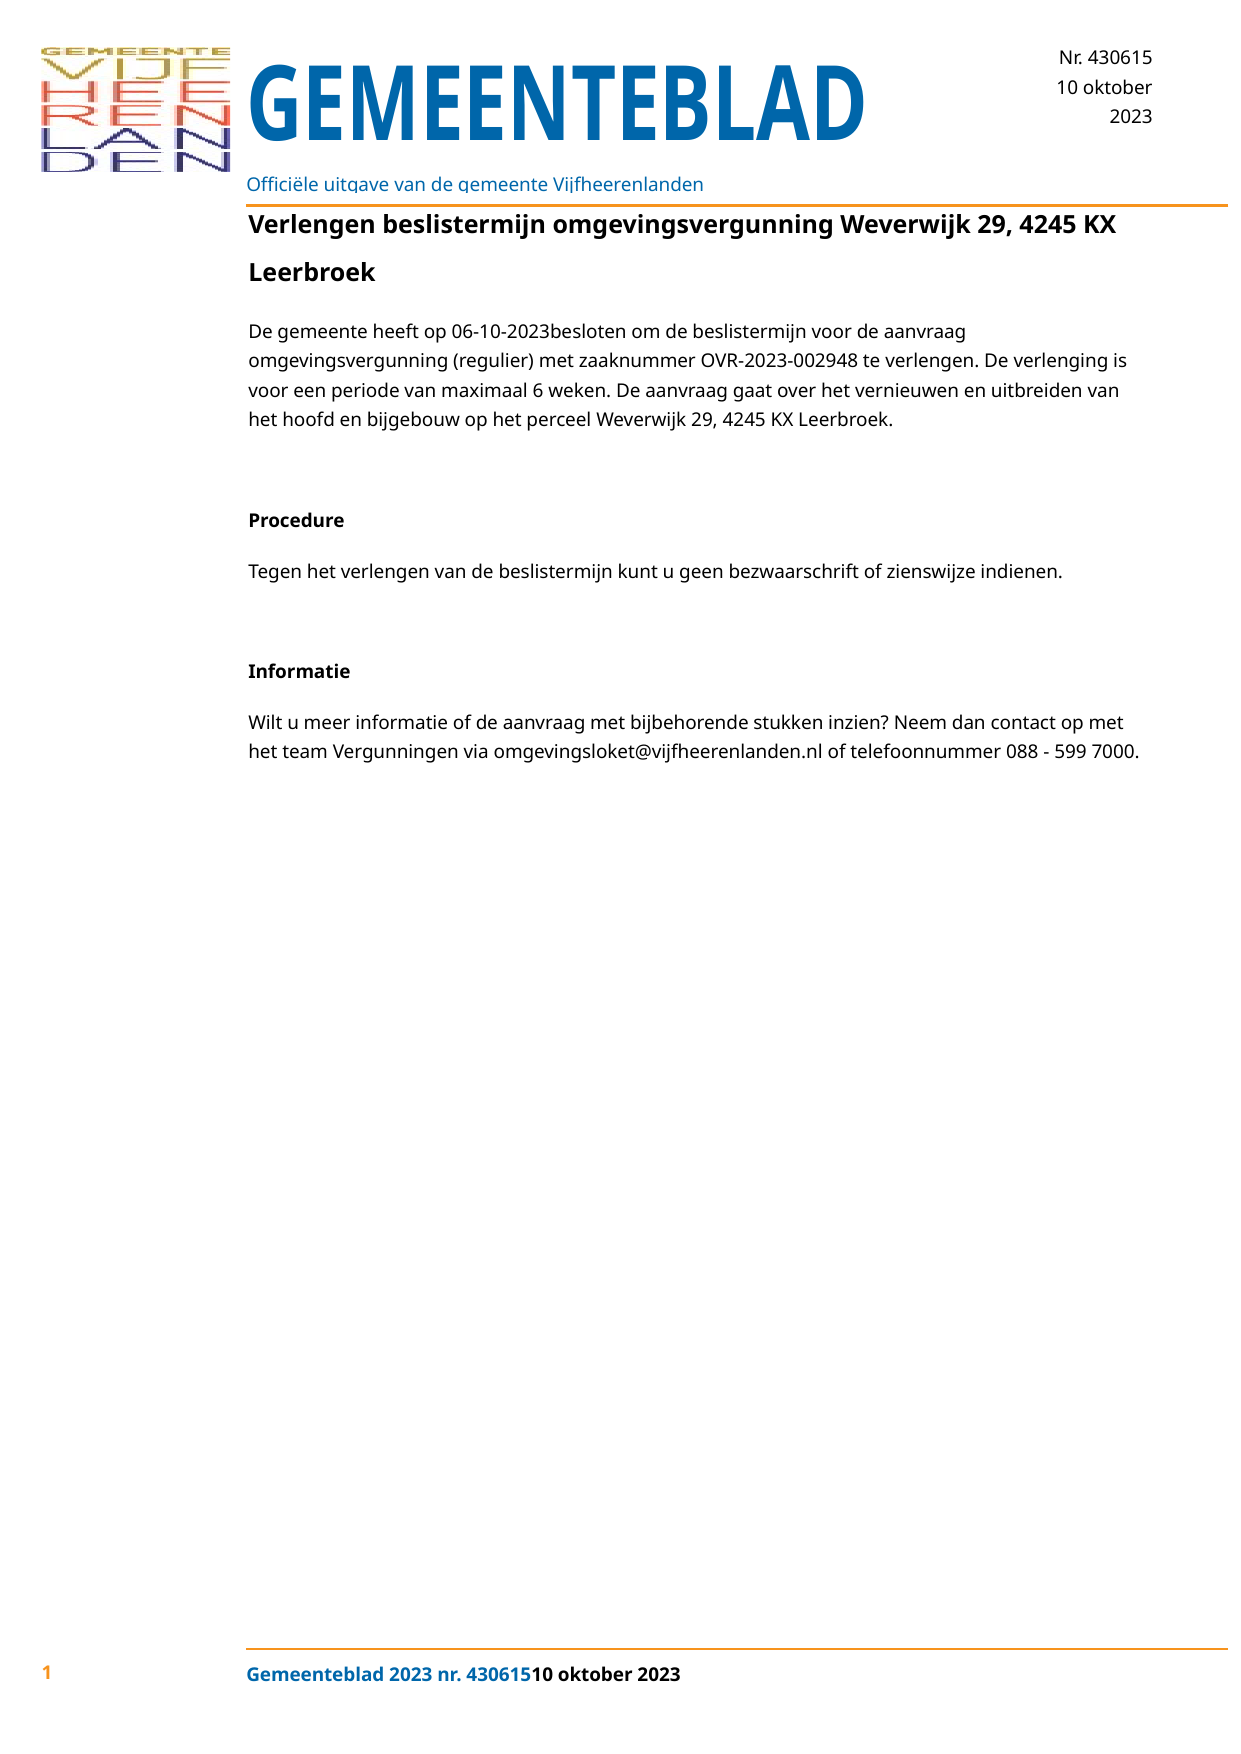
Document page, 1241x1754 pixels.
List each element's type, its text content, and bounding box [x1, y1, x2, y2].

text Informatie [248, 659, 1152, 684]
text De gemeente heeft op 06-10-2023besloten om de beslistermijn voor de aanvraag omgevingsvergunning (regulier) met zaaknummer OVR-2023-002948 te verlengen. De verlenging is voor een periode van maximaal 6 weken. De aanvraag gaat over het vernieuwen en uitbreiden van het hoofd en bijgebouw op het perceel Weverwijk 29, 4245 KX Leerbroek. [248, 318, 1152, 432]
picture [41, 47, 231, 172]
text Procedure [248, 507, 1152, 533]
text Wilt u meer informatie of de aanvraag met bijbehorende stukken inzien? Neem dan contact op met het team Vergunningen via omgevingsloket@vijfheerenlanden.nl of telefoonnummer 088 - 599 7000. [248, 709, 1152, 764]
text Tegen het verlengen van de beslistermijn kunt u geen bezwaarschrift of zienswijze indienen. [248, 558, 1152, 584]
text Verlengen beslistermijn omgevingsvergunning Weverwijk 29, 4245 KX Leerbroek [248, 207, 1152, 288]
